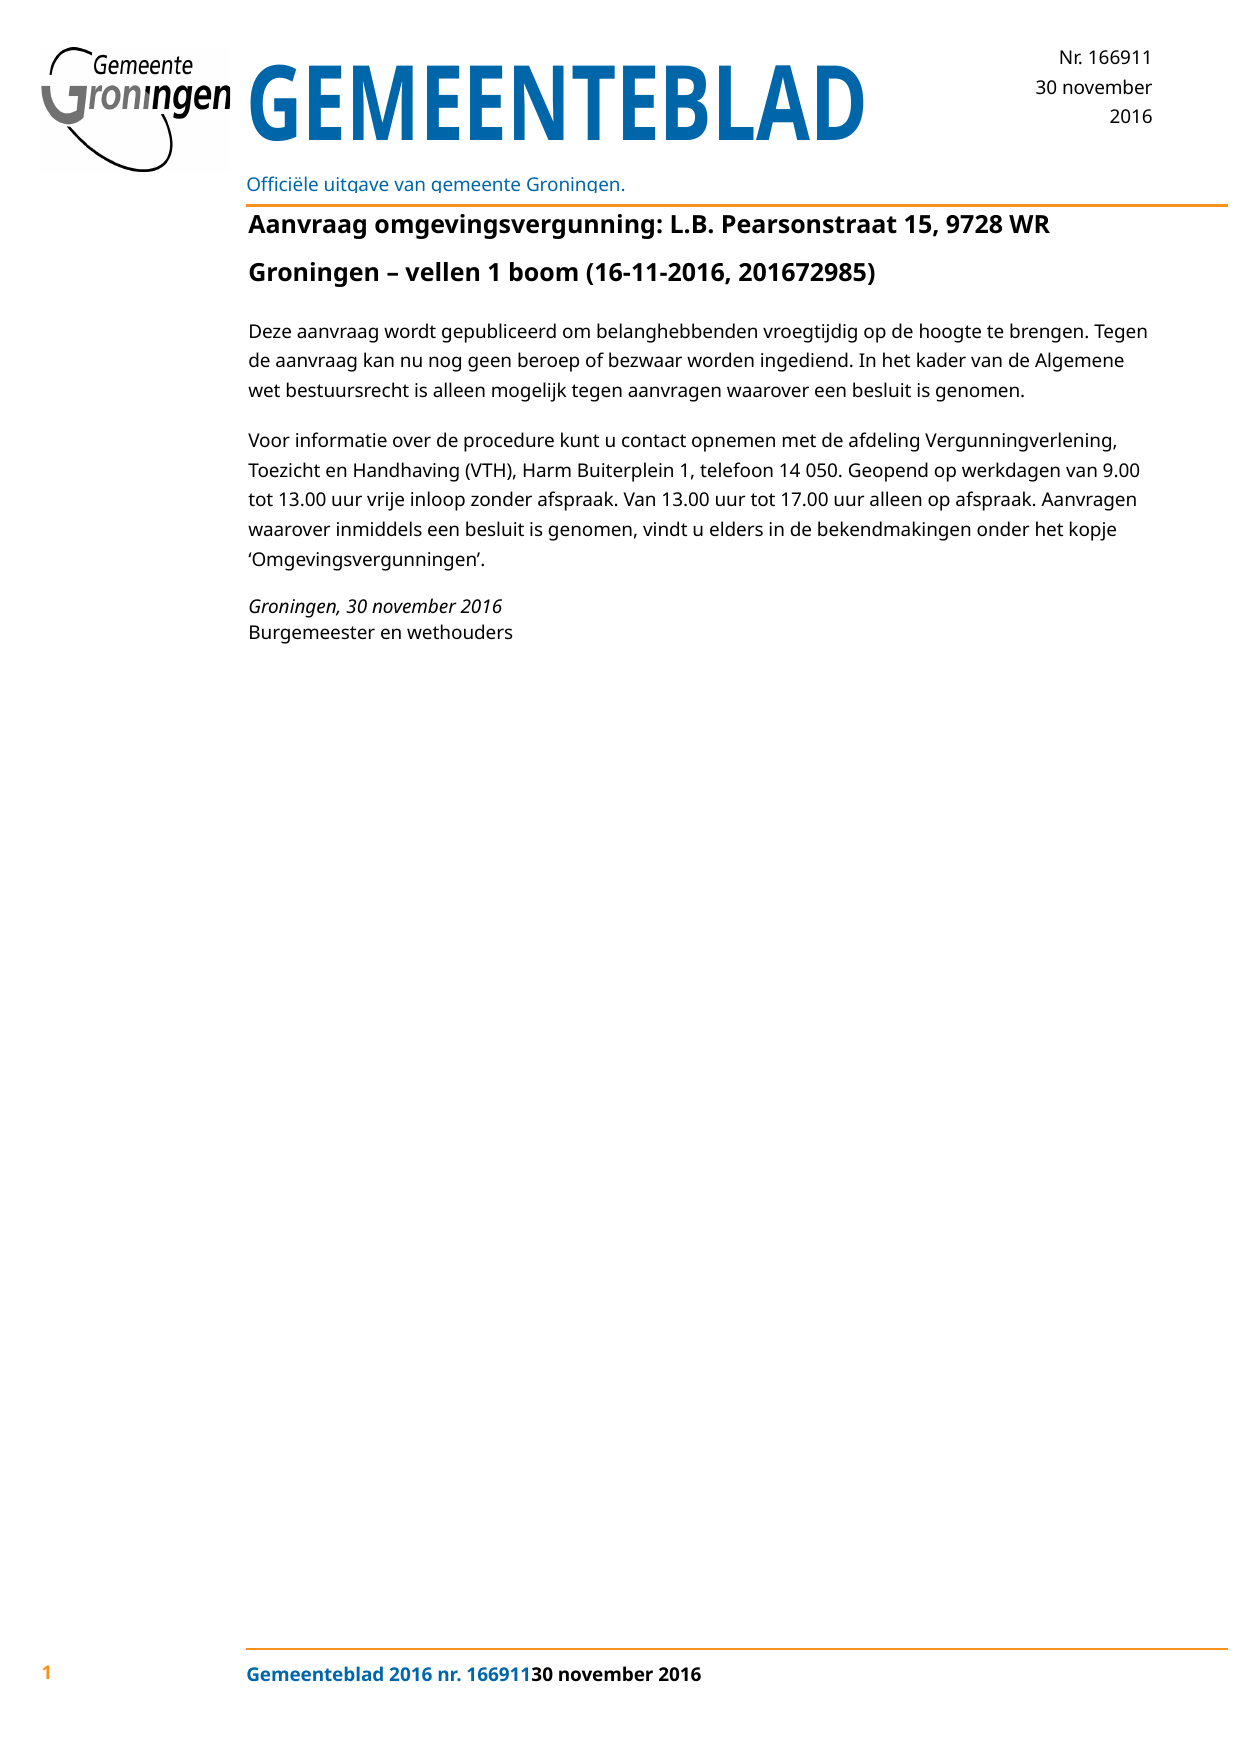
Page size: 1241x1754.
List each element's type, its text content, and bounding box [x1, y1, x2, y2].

picture [41, 47, 231, 172]
text Burgemeester en wethouders [248, 619, 1152, 645]
text Groningen, 30 november 2016 [248, 594, 1152, 619]
text Deze aanvraag wordt gepubliceerd om belanghebbenden vroegtijdig op de hoogte te brengen. Tegen de aanvraag kan nu nog geen beroep of bezwaar worden ingediend. In het kader van de Algemene wet bestuursrecht is alleen mogelijk tegen aanvragen waarover een besluit is genomen. [248, 318, 1152, 403]
text Aanvraag omgevingsvergunning: L.B. Pearsonstraat 15, 9728 WR Groningen – vellen 1 boom (16-11-2016, 201672985) [248, 207, 1152, 288]
text Voor informatie over de procedure kunt u contact opnemen met de afdeling Vergunningverlening, Toezicht en Handhaving (VTH), Harm Buiterplein 1, telefoon 14 050. Geopend op werkdagen van 9.00 tot 13.00 uur vrije inloop zonder afspraak. Van 13.00 uur tot 17.00 uur alleen op afspraak. Aanvragen waarover inmiddels een besluit is genomen, vindt u elders in de bekendmakingen onder het kopje ‘Omgevingsvergunningen’. [248, 427, 1152, 572]
